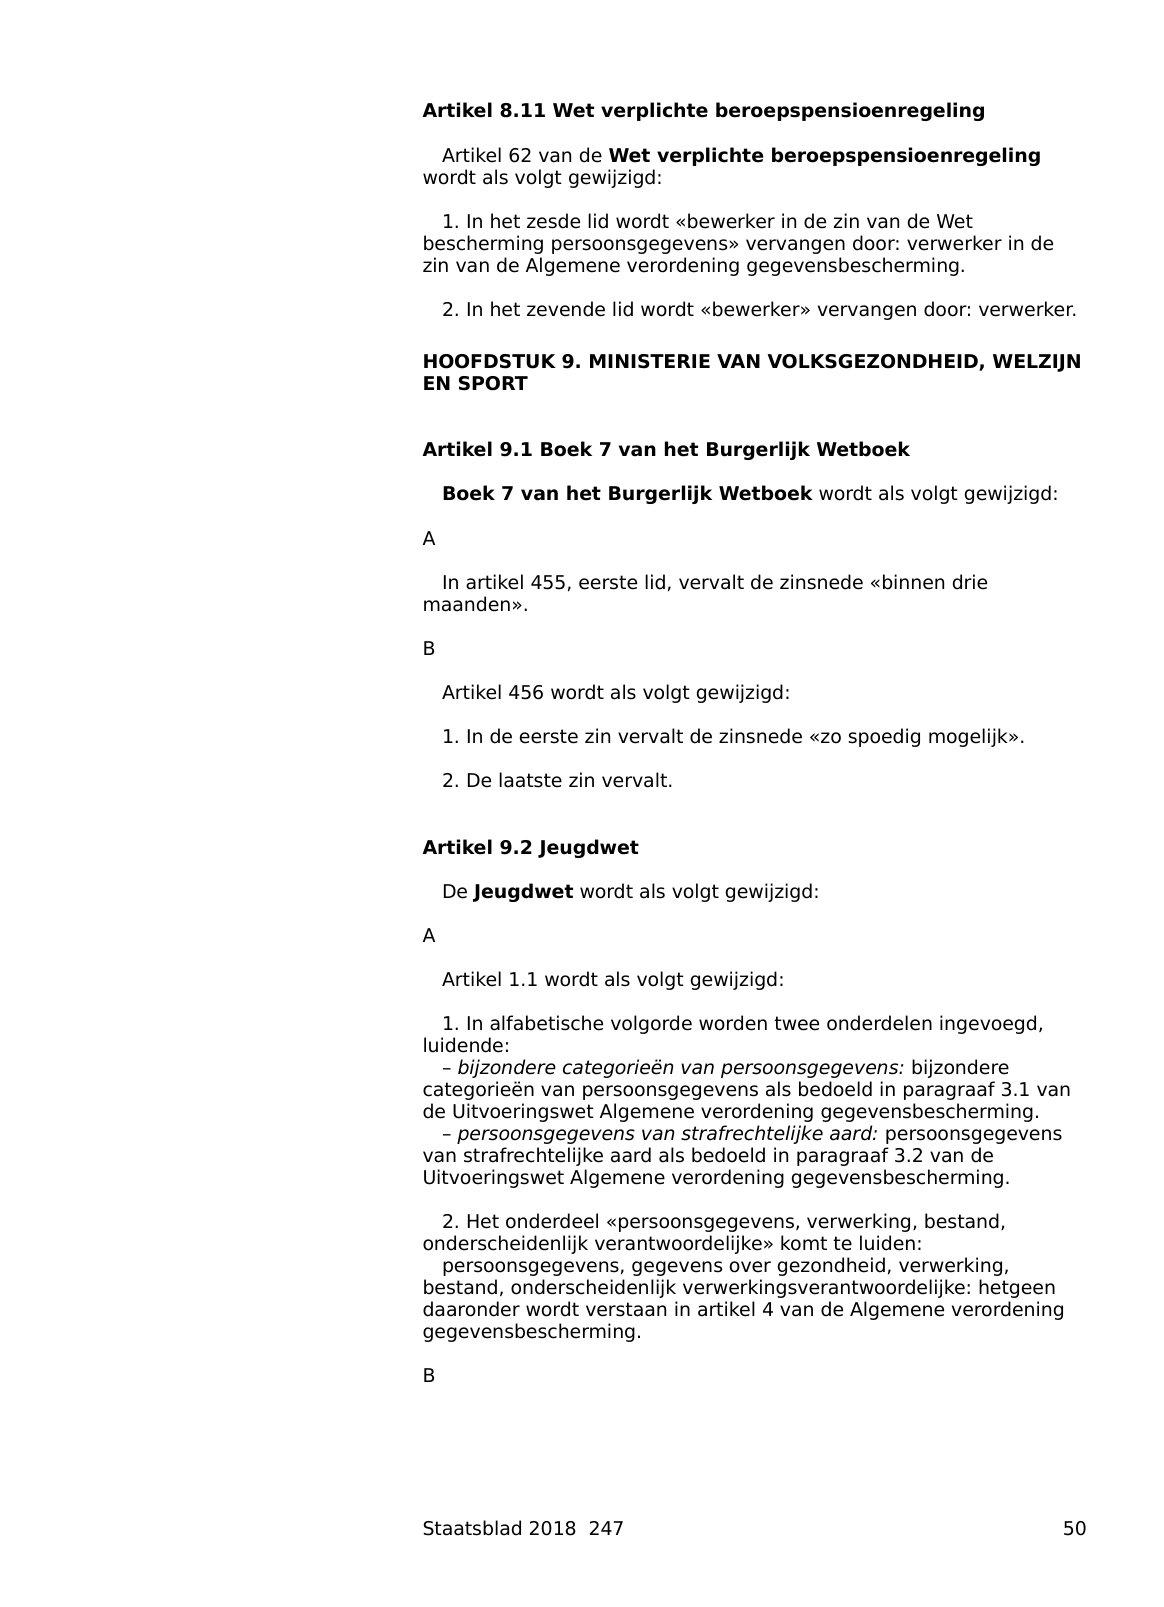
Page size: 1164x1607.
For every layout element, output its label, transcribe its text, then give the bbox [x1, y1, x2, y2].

text persoonsgegevens, gegevens over gezondheid, verwerking, bestand, onderscheidenlijk verwerkingsverantwoordelijke: hetgeen daaronder wordt verstaan in artikel 4 van de Algemene verordening gegevensbescherming. [422, 1255, 1087, 1343]
text – persoonsgegevens van strafrechtelijke aard: persoonsgegevens van strafrechtelijke aard als bedoeld in paragraaf 3.2 van de Uitvoeringswet Algemene verordening gegevensbescherming. [422, 1123, 1087, 1189]
text 2. In het zevende lid wordt «bewerker» vervangen door: verwerker. [422, 299, 1087, 321]
text In artikel 455, eerste lid, vervalt de zinsnede «binnen drie maanden». [422, 572, 1087, 616]
subtitle HOOFDSTUK 9. MINISTERIE VAN VOLKSGEZONDHEID, WELZIJN EN SPORT [422, 351, 1087, 395]
text Artikel 456 wordt als volgt gewijzigd: [422, 682, 1087, 704]
text De Jeugdwet wordt als volgt gewijzigd: [422, 881, 1087, 903]
text A [422, 527, 1087, 549]
text 1. In alfabetische volgorde worden twee onderdelen ingevoegd, luidende: [422, 1013, 1087, 1057]
text 1. In het zesde lid wordt «bewerker in de zin van de Wet bescherming persoonsgegevens» vervangen door: verwerker in de zin van de Algemene verordening gegevensbescherming. [422, 211, 1087, 277]
text 2. Het onderdeel «persoonsgegevens, verwerking, bestand, onderscheidenlijk verantwoordelijke» komt te luiden: [422, 1211, 1087, 1255]
text Boek 7 van het Burgerlijk Wetboek wordt als volgt gewijzigd: [422, 483, 1087, 505]
subtitle Artikel 9.2 Jeugdwet [422, 837, 1087, 859]
text Artikel 62 van de Wet verplichte beroepspensioenregeling wordt als volgt gewijzigd: [422, 144, 1087, 188]
text Artikel 1.1 wordt als volgt gewijzigd: [422, 969, 1087, 991]
text 2. De laatste zin vervalt. [422, 770, 1087, 792]
text A [422, 925, 1087, 947]
text B [422, 1365, 1087, 1387]
text B [422, 638, 1087, 660]
text – bijzondere categorieën van persoonsgegevens: bijzondere categorieën van persoonsgegevens als bedoeld in paragraaf 3.1 van de Uitvoeringswet Algemene verordening gegevensbescherming. [422, 1057, 1087, 1123]
subtitle Artikel 8.11 Wet verplichte beroepspensioenregeling [422, 100, 1087, 122]
subtitle Artikel 9.1 Boek 7 van het Burgerlijk Wetboek [422, 439, 1087, 461]
text 1. In de eerste zin vervalt de zinsnede «zo spoedig mogelijk». [422, 726, 1087, 748]
